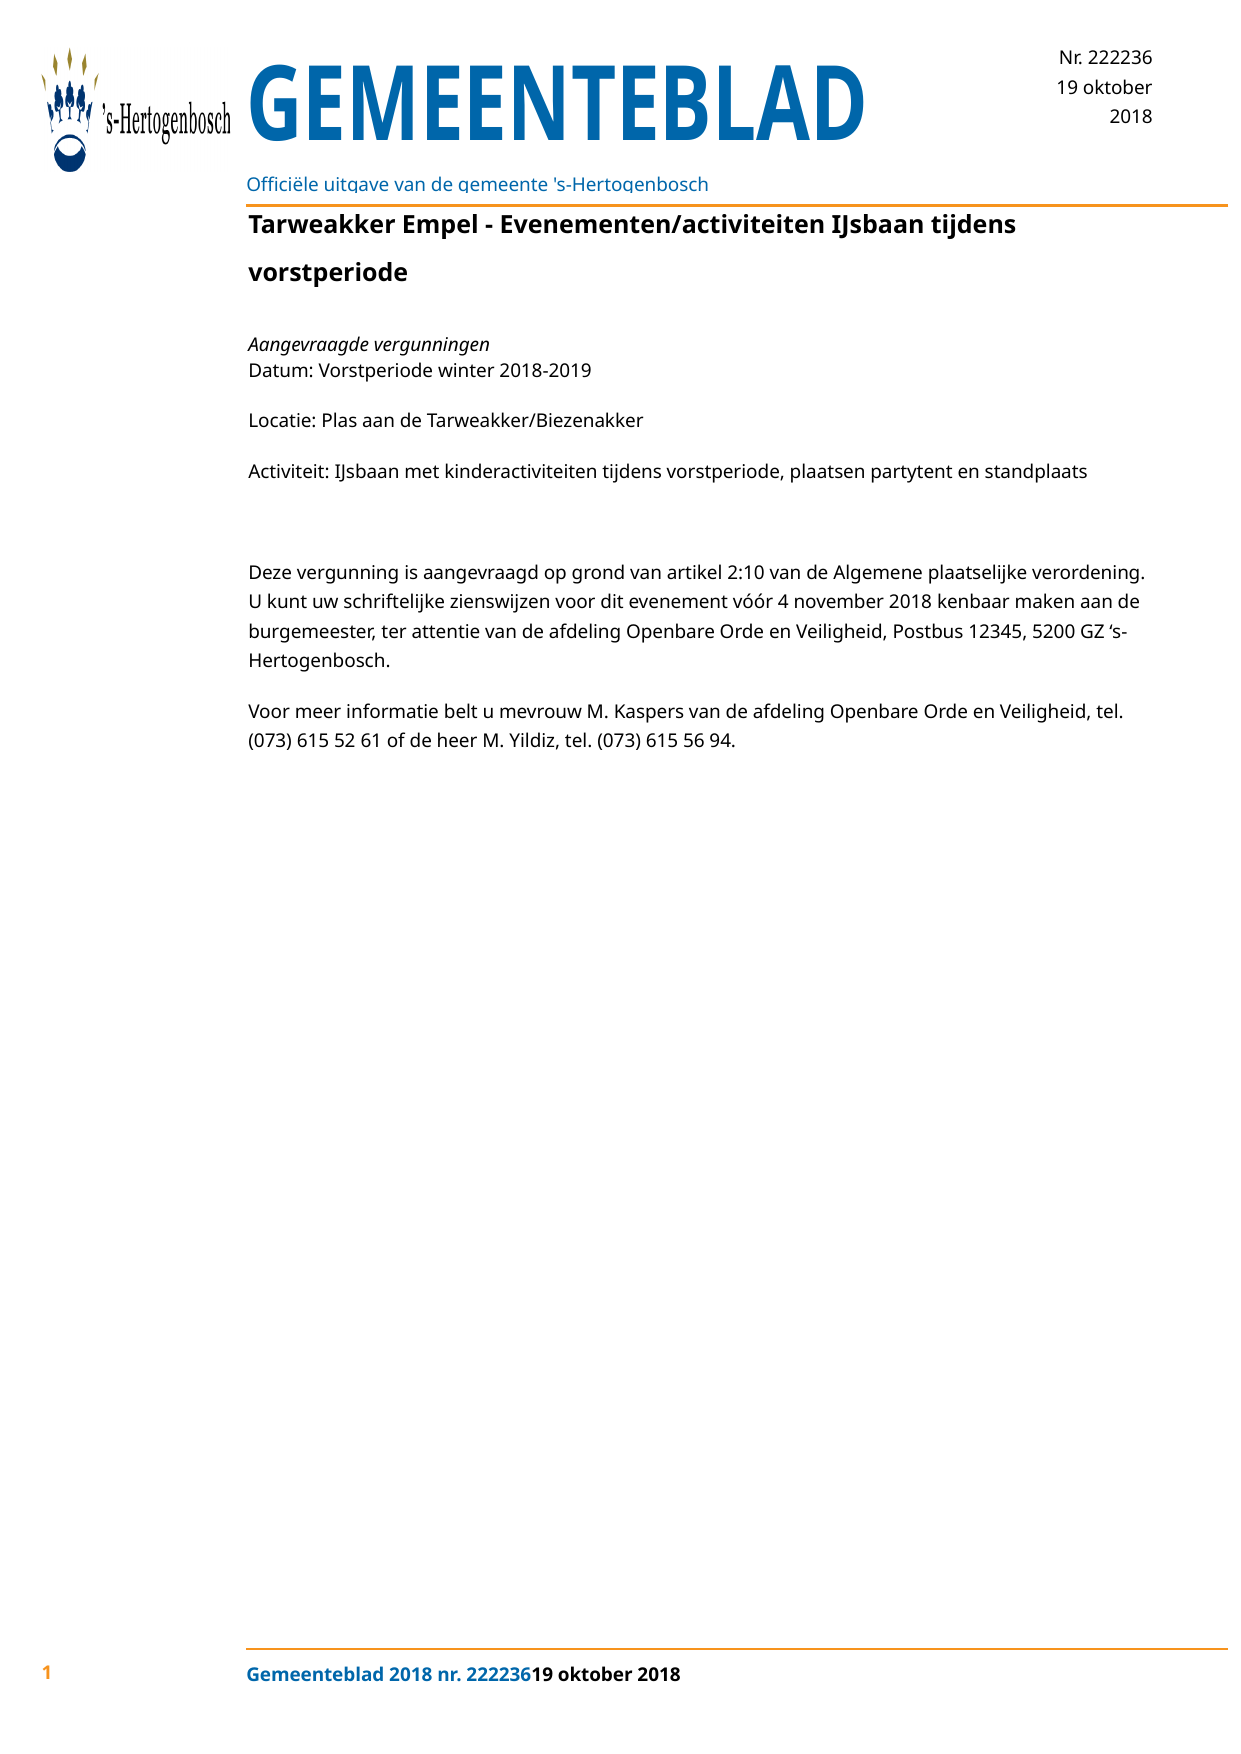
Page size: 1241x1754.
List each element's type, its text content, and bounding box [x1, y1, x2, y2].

text Tarweakker Empel - Evenementen/activiteiten IJsbaan tijdens vorstperiode [248, 207, 1152, 288]
text Deze vergunning is aangevraagd op grond van artikel 2:10 van de Algemene plaatselijke verordening. U kunt uw schriftelijke zienswijzen voor dit evenement vóór 4 november 2018 kenbaar maken aan de burgemeester, ter attentie van de afdeling Openbare Orde en Veiligheid, Postbus 12345, 5200 GZ ‘s-Hertogenbosch. [248, 559, 1152, 673]
picture [41, 47, 231, 172]
text Voor meer informatie belt u mevrouw M. Kaspers van de afdeling Openbare Orde en Veiligheid, tel. (073) 615 52 61 of de heer M. Yildiz, tel. (073) 615 56 94. [248, 698, 1152, 753]
text Aangevraagde vergunningen [248, 331, 1152, 357]
text Activiteit: IJsbaan met kinderactiviteiten tijdens vorstperiode, plaatsen partytent en standplaats [248, 458, 1152, 484]
text Datum: Vorstperiode winter 2018-2019 [248, 357, 1152, 383]
text Locatie: Plas aan de Tarweakker/Biezenakker [248, 408, 1152, 433]
